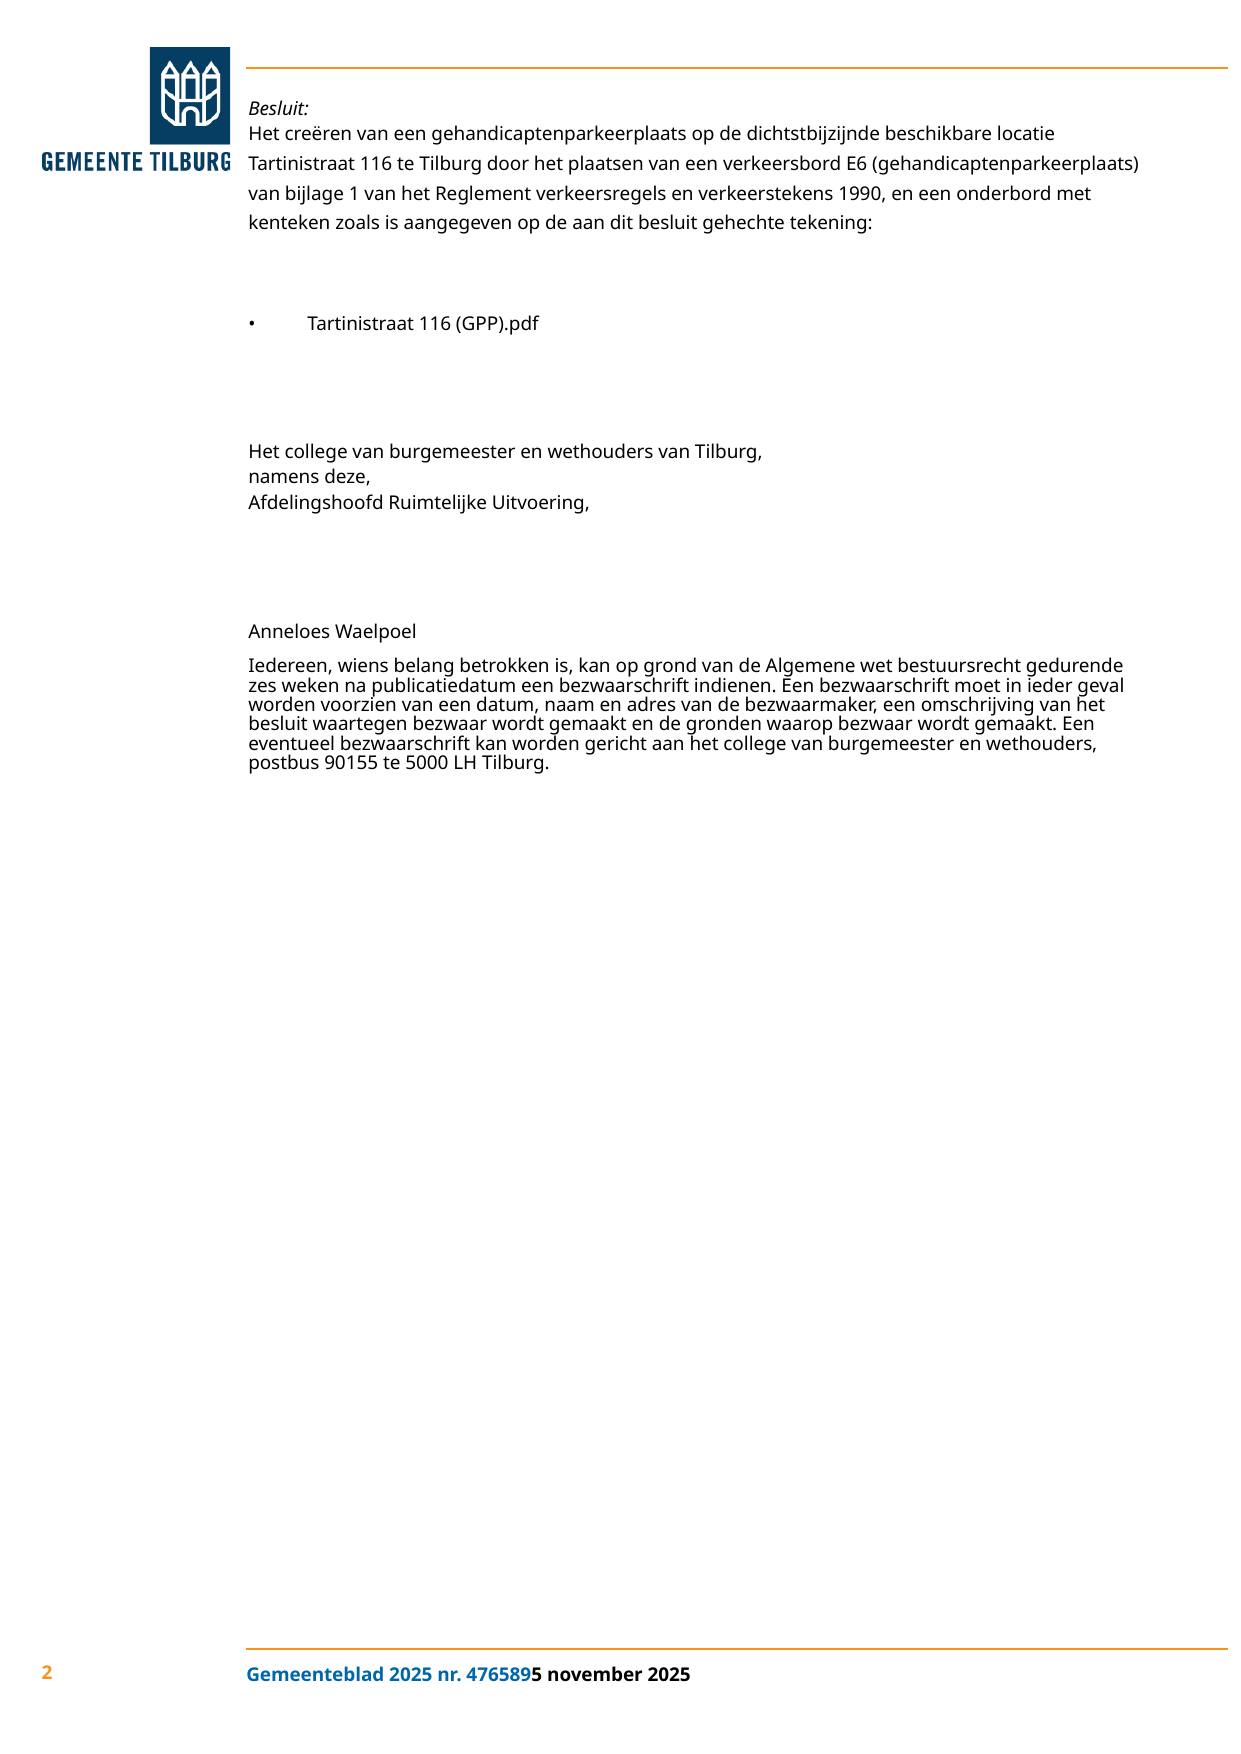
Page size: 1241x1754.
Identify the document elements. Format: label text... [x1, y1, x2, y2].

text Anneloes Waelpoel [248, 618, 1152, 644]
picture [41, 47, 231, 172]
text Afdelingshoofd Ruimtelijke Uitvoering, [248, 489, 1152, 515]
text namens deze, [248, 464, 1152, 489]
text Besluit: [248, 95, 1152, 121]
text Iedereen, wiens belang betrokken is, kan op grond van de Algemene wet bestuursrecht gedurende zes weken na publicatiedatum een bezwaarschrift indienen. Een bezwaarschrift moet in ieder geval worden voorzien van een datum, naam en adres van de bezwaarmaker, een omschrijving van het besluit waartegen bezwaar wordt gemaakt en de gronden waarop bezwaar wordt gemaakt. Een eventueel bezwaarschrift kan worden gericht aan het college van burgemeester en wethouders, postbus 90155 te 5000 LH Tilburg. [248, 657, 1152, 773]
text Het college van burgemeester en wethouders van Tilburg, [248, 438, 1152, 464]
list Tartinistraat 116 (GPP).pdf [248, 310, 1152, 336]
text Het creëren van een gehandicaptenparkeerplaats op de dichtstbijzijnde beschikbare locatie Tartinistraat 116 te Tilburg door het plaatsen van een verkeersbord E6 (gehandicaptenparkeerplaats) van bijlage 1 van het Reglement verkeersregels en verkeerstekens 1990, en een onderbord met kenteken zoals is aangegeven op de aan dit besluit gehechte tekening: [248, 121, 1152, 235]
